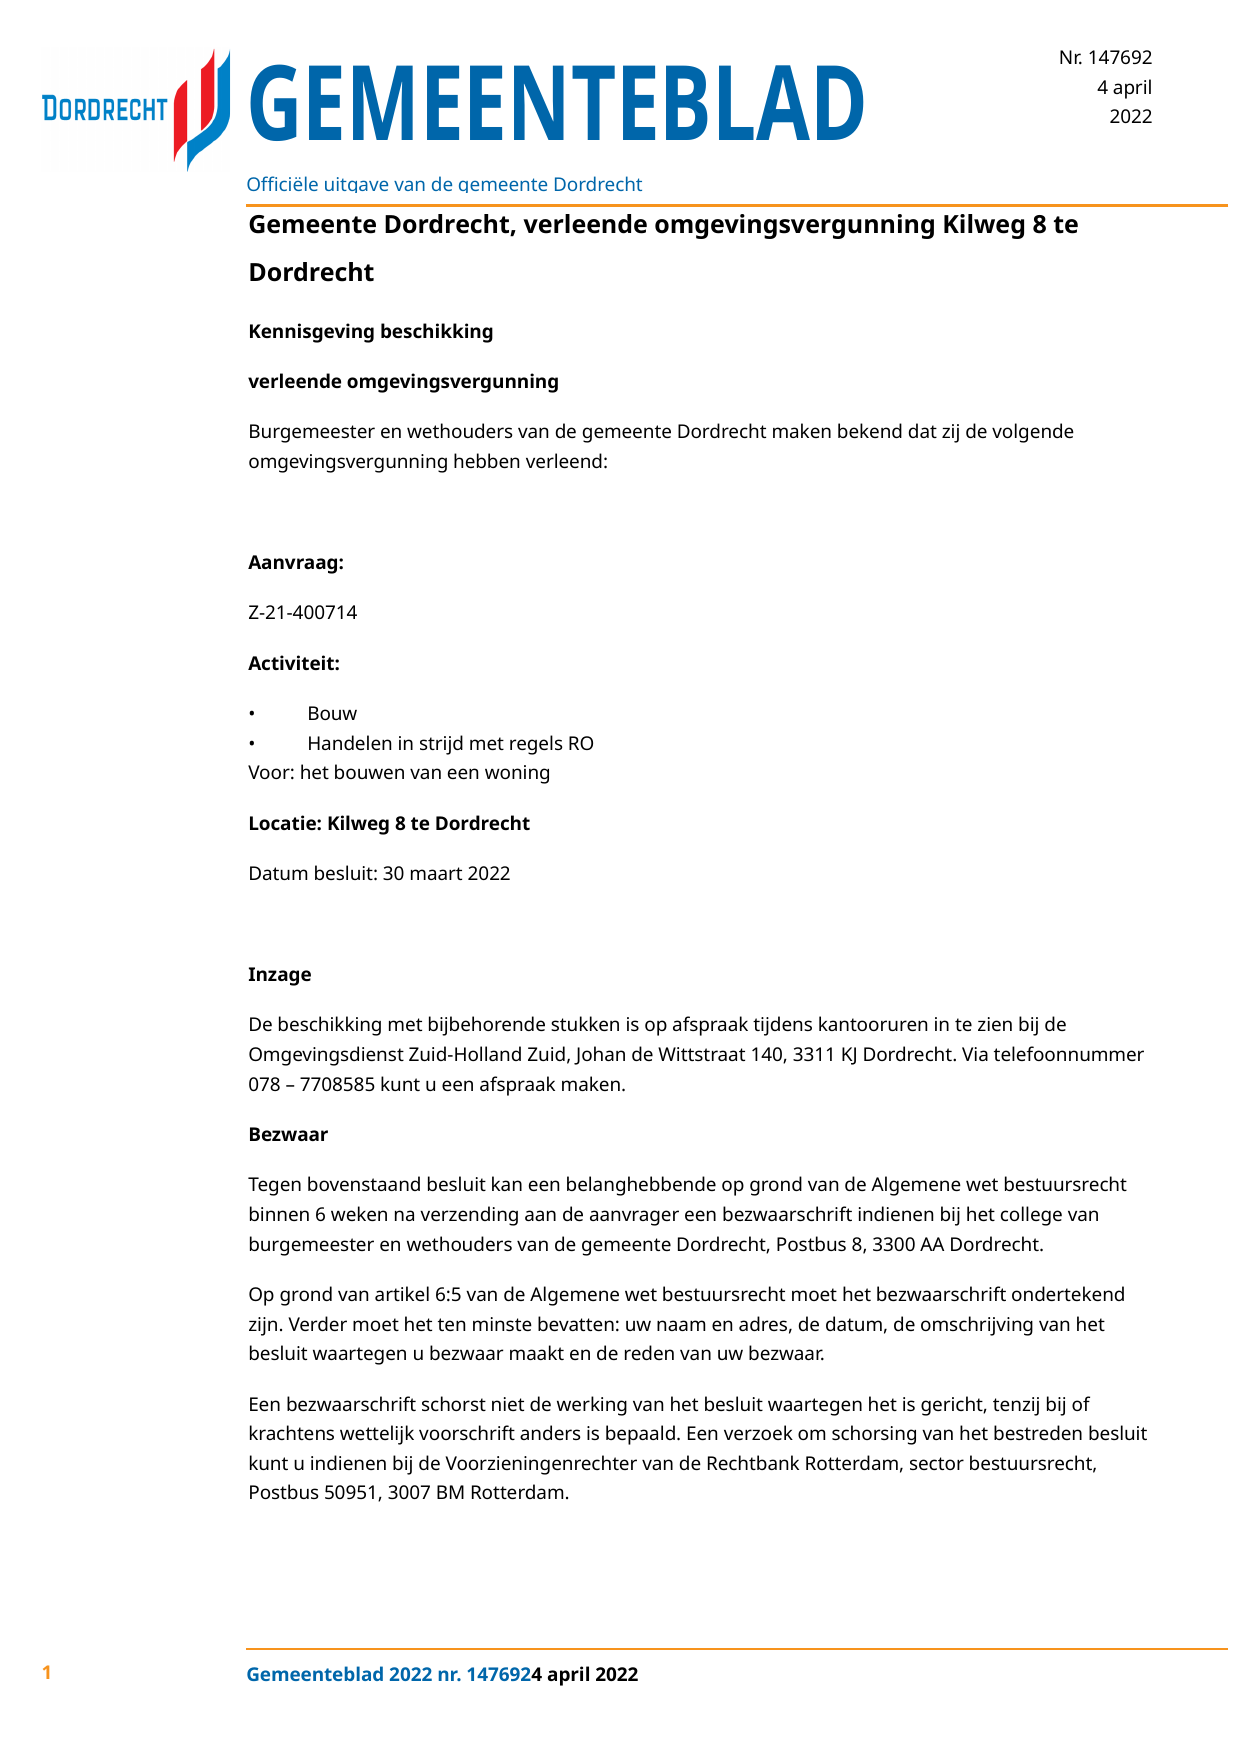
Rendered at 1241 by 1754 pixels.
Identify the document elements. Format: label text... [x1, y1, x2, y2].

list Bouw [248, 700, 1152, 726]
picture [41, 47, 231, 172]
text Activiteit: [248, 650, 1152, 676]
text Burgemeester en wethouders van de gemeente Dordrecht maken bekend dat zij de volgende omgevingsvergunning hebben verleend: [248, 419, 1152, 474]
text De beschikking met bijbehorende stukken is op afspraak tijdens kantooruren in te zien bij de Omgevingsdienst Zuid-Holland Zuid, Johan de Wittstraat 140, 3311 KJ Dordrecht. Via telefoonnummer 078 – 7708585 kunt u een afspraak maken. [248, 1012, 1152, 1097]
text Voor: het bouwen van een woning [248, 759, 1152, 785]
text Tegen bovenstaand besluit kan een belanghebbende op grond van de Algemene wet bestuursrecht binnen 6 weken na verzending aan de aanvrager een bezwaarschrift indienen bij het college van burgemeester en wethouders van de gemeente Dordrecht, Postbus 8, 3300 AA Dordrecht. [248, 1172, 1152, 1257]
text Een bezwaarschrift schorst niet de werking van het besluit waartegen het is gericht, tenzij bij of krachtens wettelijk voorschrift anders is bepaald. Een verzoek om schorsing van het bestreden besluit kunt u indienen bij de Voorzieningenrechter van de Rechtbank Rotterdam, sector bestuursrecht, Postbus 50951, 3007 BM Rotterdam. [248, 1391, 1152, 1505]
text verleende omgevingsvergunning [248, 368, 1152, 394]
text Gemeente Dordrecht, verleende omgevingsvergunning Kilweg 8 te Dordrecht [248, 207, 1152, 288]
list Handelen in strijd met regels RO [248, 730, 1152, 756]
text Op grond van artikel 6:5 van de Algemene wet bestuursrecht moet het bezwaarschrift ondertekend zijn. Verder moet het ten minste bevatten: uw naam en adres, de datum, de omschrijving van het besluit waartegen u bezwaar maakt en de reden van uw bezwaar. [248, 1281, 1152, 1366]
text Kennisgeving beschikking [248, 318, 1152, 344]
text Datum besluit: 30 maart 2022 [248, 860, 1152, 886]
text Aanvraag: [248, 549, 1152, 575]
text Locatie: Kilweg 8 te Dordrecht [248, 810, 1152, 836]
text Bezwaar [248, 1121, 1152, 1147]
text Z-21-400714 [248, 599, 1152, 625]
text Inzage [248, 961, 1152, 987]
